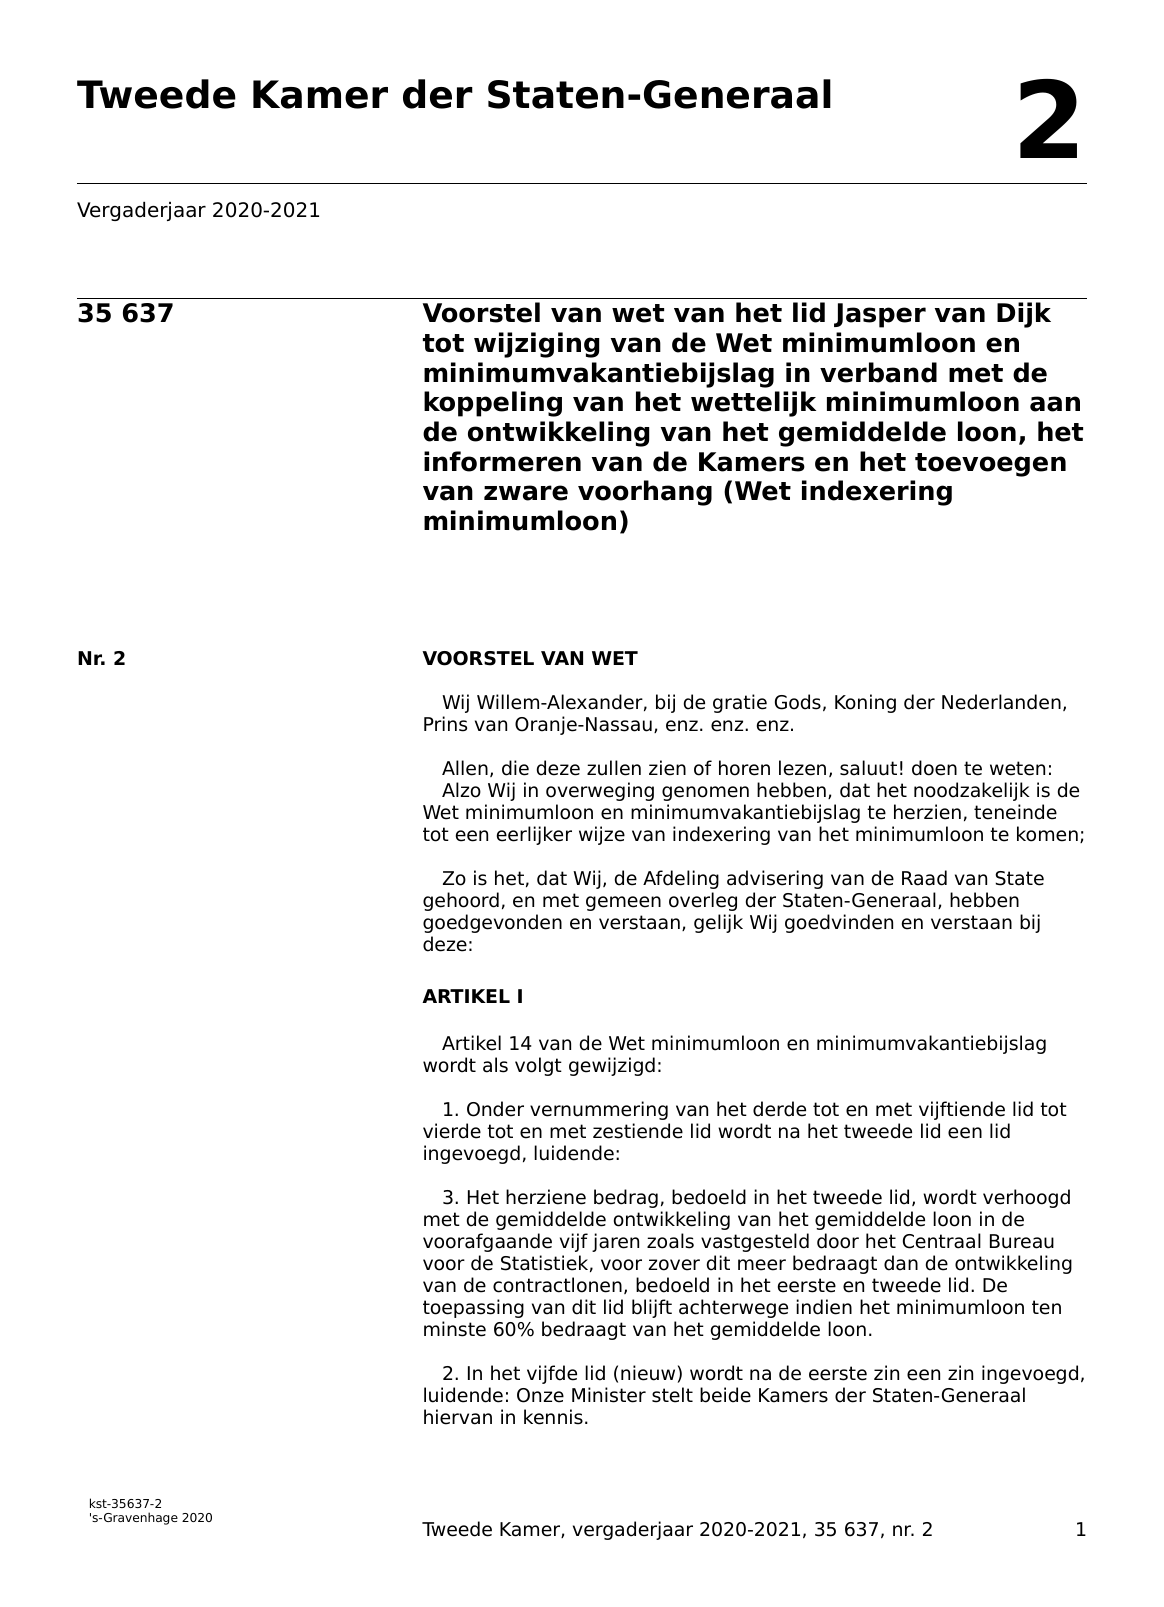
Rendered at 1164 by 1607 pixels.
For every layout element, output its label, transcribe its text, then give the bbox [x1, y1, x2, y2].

text Artikel 14 van de Wet minimumloon en minimumvakantiebijslag wordt als volgt gewijzigd: [422, 1033, 1087, 1077]
text kst-35637-2 [88, 1497, 323, 1511]
text Wij Willem-Alexander, bij de gratie Gods, Koning der Nederlanden, Prins van Oranje-Nassau, enz. enz. enz. [422, 692, 1087, 736]
text 2. In het vijfde lid (nieuw) wordt na de eerste zin een zin ingevoegd, luidende: Onze Minister stelt beide Kamers der Staten-Generaal hiervan in kennis. [422, 1363, 1087, 1429]
subtitle ARTIKEL I [422, 986, 1087, 1008]
subtitle 35 637 Voorstel van wet van het lid Jasper van Dijk tot wijziging van de Wet minimumloon en minimumvakantiebijslag in verband met de koppeling van het wettelijk minimumloon aan de ontwikkeling van het gemiddelde loon, het informeren van de Kamers en het toevoegen van zware voorhang (Wet indexering minimumloon) [77, 299, 1087, 536]
table_header 2 [886, 59, 1087, 183]
text Zo is het, dat Wij, de Afdeling advisering van de Raad van State gehoord, en met gemeen overleg der Staten-Generaal, hebben goedgevonden en verstaan, gelijk Wij goedvinden en verstaan bij deze: [422, 868, 1087, 956]
text 1. Onder vernummering van het derde tot en met vijftiende lid tot vierde tot en met zestiende lid wordt na het tweede lid een lid ingevoegd, luidende: [422, 1099, 1087, 1165]
text Alzo Wij in overweging genomen hebben, dat het noodzakelijk is de Wet minimumloon en minimumvakantiebijslag te herzien, teneinde tot een eerlijker wijze van indexering van het minimumloon te komen; [422, 780, 1087, 846]
table_cell Vergaderjaar 2020-2021 [77, 184, 1087, 298]
table_header Tweede Kamer der Staten-Generaal [77, 59, 886, 183]
subtitle Nr. 2 VOORSTEL VAN WET [77, 647, 1087, 669]
text 3. Het herziene bedrag, bedoeld in het tweede lid, wordt verhoogd met de gemiddelde ontwikkeling van het gemiddelde loon in de voorafgaande vijf jaren zoals vastgesteld door het Centraal Bureau voor de Statistiek, voor zover dit meer bedraagt dan de ontwikkeling van de contractlonen, bedoeld in het eerste en tweede lid. De toepassing van dit lid blijft achterwege indien het minimumloon ten minste 60% bedraagt van het gemiddelde loon. [422, 1187, 1087, 1341]
text 's-Gravenhage 2020 [88, 1511, 323, 1525]
text Allen, die deze zullen zien of horen lezen, saluut! doen te weten: [422, 758, 1087, 780]
